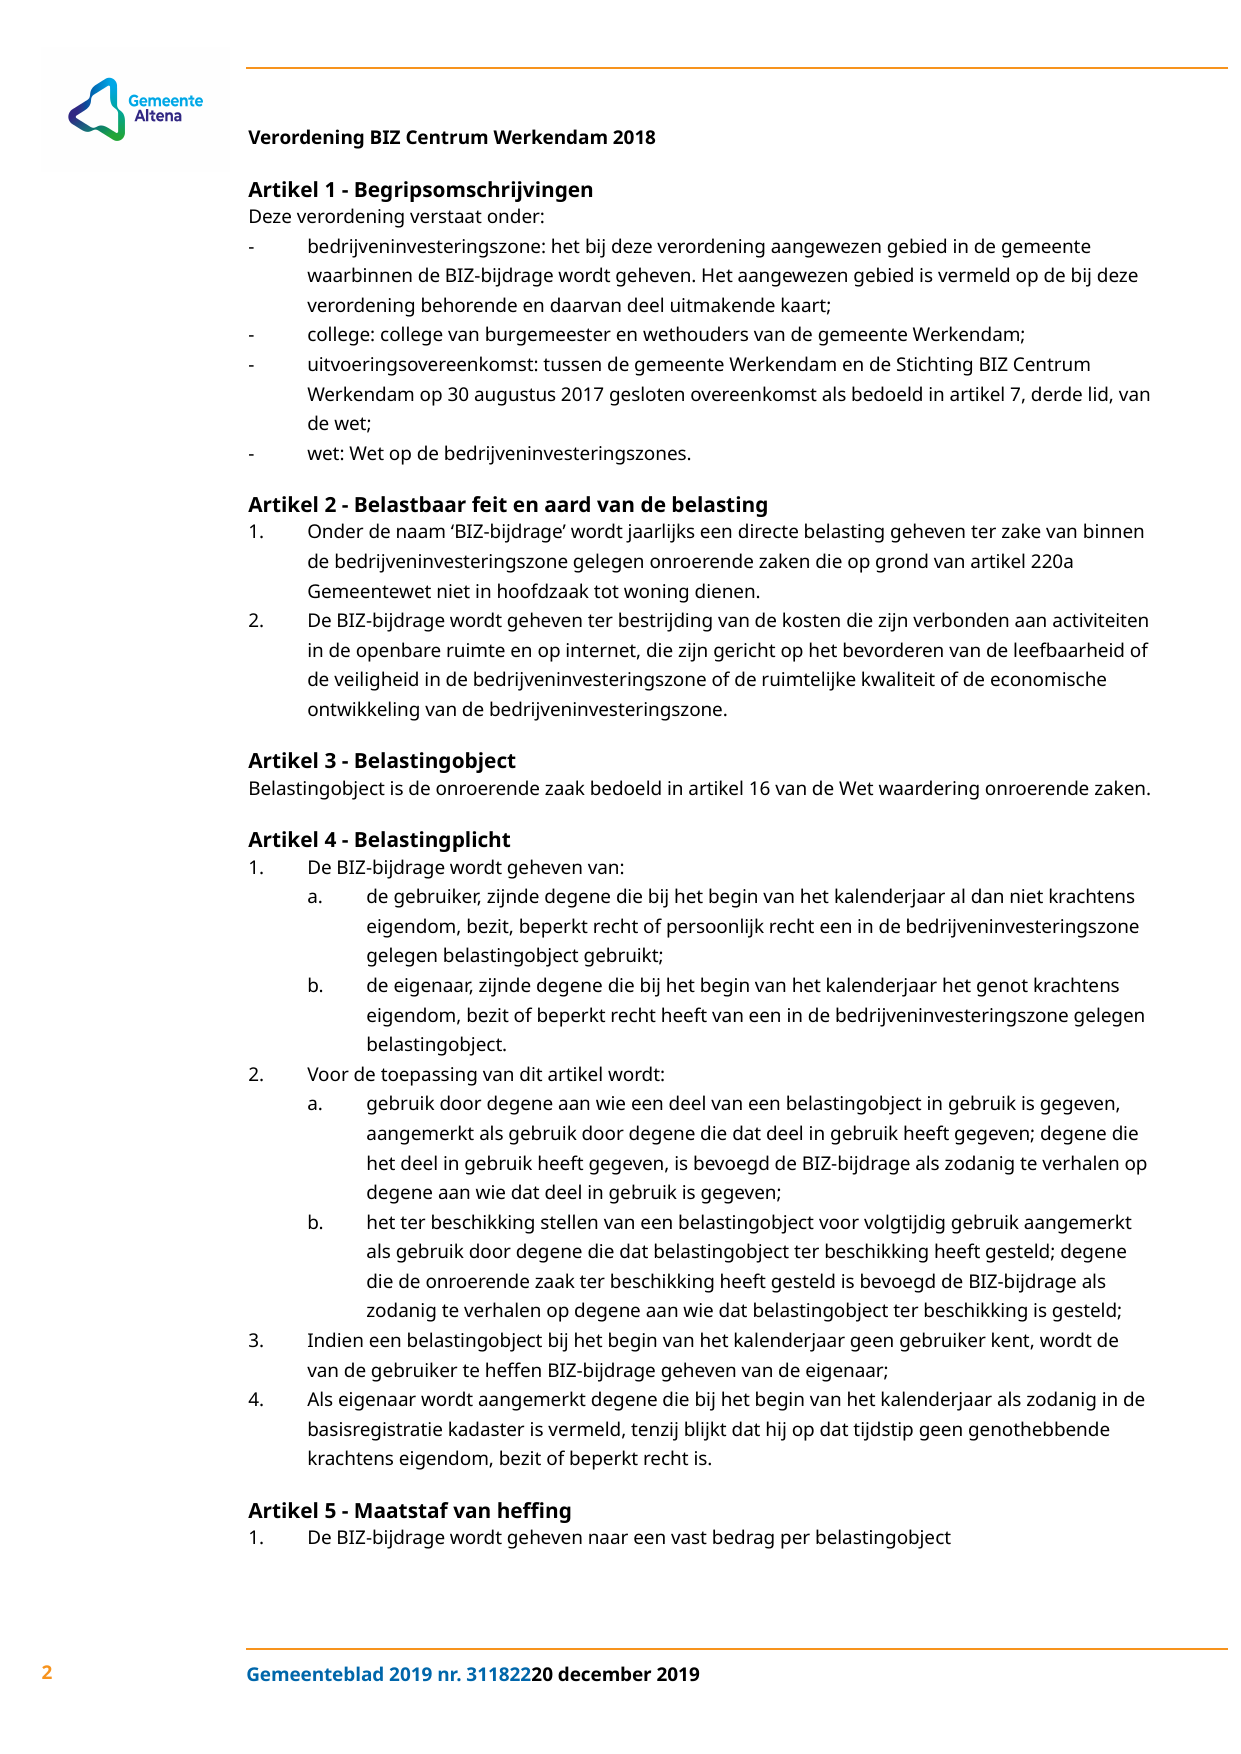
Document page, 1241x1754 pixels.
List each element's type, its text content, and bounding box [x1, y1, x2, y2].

list Voor de toepassing van dit artikel wordt: [248, 1061, 1152, 1087]
list Indien een belastingobject bij het begin van het kalenderjaar geen gebruiker kent, wordt de van de gebruiker te heffen BIZ-bijdrage geheven van de eigenaar; [248, 1327, 1152, 1383]
list gebruik door degene aan wie een deel van een belastingobject in gebruik is gegeven, aangemerkt als gebruik door degene die dat deel in gebruik heeft gegeven; degene die het deel in gebruik heeft gegeven, is bevoegd de BIZ-bijdrage als zodanig te verhalen op degene aan wie dat deel in gebruik is gegeven; [307, 1091, 1152, 1205]
list De BIZ-bijdrage wordt geheven ter bestrijding van de kosten die zijn verbonden aan activiteiten in de openbare ruimte en op internet, die zijn gericht op het bevorderen van de leefbaarheid of de veiligheid in de bedrijveninvesteringszone of de ruimtelijke kwaliteit of de economische ontwikkeling van de bedrijveninvesteringszone. [248, 607, 1152, 722]
picture [41, 47, 231, 172]
list uitvoeringsovereenkomst: tussen de gemeente Werkendam en de Stichting BIZ Centrum Werkendam op 30 augustus 2017 gesloten overeenkomst als bedoeld in artikel 7, derde lid, van de wet; [248, 351, 1152, 436]
text Artikel 2 - Belastbaar feit en aard van de belasting [248, 490, 1152, 519]
list de gebruiker, zijnde degene die bij het begin van het kalenderjaar al dan niet krachtens eigendom, bezit, beperkt recht of persoonlijk recht een in de bedrijveninvesteringszone gelegen belastingobject gebruikt; [307, 883, 1152, 968]
list bedrijveninvesteringszone: het bij deze verordening aangewezen gebied in de gemeente waarbinnen de BIZ-bijdrage wordt geheven. Het aangewezen gebied is vermeld op de bij deze verordening behorende en daarvan deel uitmakende kaart; [248, 233, 1152, 318]
text Deze verordening verstaat onder: [248, 203, 1152, 229]
text Artikel 1 - Begripsomschrijvingen [248, 175, 1152, 203]
list Onder de naam ‘BIZ-bijdrage’ wordt jaarlijks een directe belasting geheven ter zake van binnen de bedrijveninvesteringszone gelegen onroerende zaken die op grond van artikel 220a Gemeentewet niet in hoofdzaak tot woning dienen. [248, 519, 1152, 604]
list De BIZ-bijdrage wordt geheven naar een vast bedrag per belastingobject [248, 1524, 1152, 1550]
list de eigenaar, zijnde degene die bij het begin van het kalenderjaar het genot krachtens eigendom, bezit of beperkt recht heeft van een in de bedrijveninvesteringszone gelegen belastingobject. [307, 972, 1152, 1057]
list De BIZ-bijdrage wordt geheven van: [248, 854, 1152, 880]
list het ter beschikking stellen van een belastingobject voor volgtijdig gebruik aangemerkt als gebruik door degene die dat belastingobject ter beschikking heeft gesteld; degene die de onroerende zaak ter beschikking heeft gesteld is bevoegd de BIZ-bijdrage als zodanig te verhalen op degene aan wie dat belastingobject ter beschikking is gesteld; [307, 1209, 1152, 1323]
list Als eigenaar wordt aangemerkt degene die bij het begin van het kalenderjaar als zodanig in de basisregistratie kadaster is vermeld, tenzij blijkt dat hij op dat tijdstip geen genothebbende krachtens eigendom, bezit of beperkt recht is. [248, 1386, 1152, 1471]
list college: college van burgemeester en wethouders van de gemeente Werkendam; [248, 322, 1152, 347]
text Verordening BIZ Centrum Werkendam 2018 [248, 124, 1152, 150]
text Artikel 5 - Maatstaf van heffing [248, 1496, 1152, 1524]
list wet: Wet op de bedrijveninvesteringszones. [248, 440, 1152, 466]
text Artikel 3 - Belastingobject [248, 747, 1152, 775]
text Belastingobject is de onroerende zaak bedoeld in artikel 16 van de Wet waardering onroerende zaken. [248, 775, 1152, 801]
text Artikel 4 - Belastingplicht [248, 826, 1152, 854]
